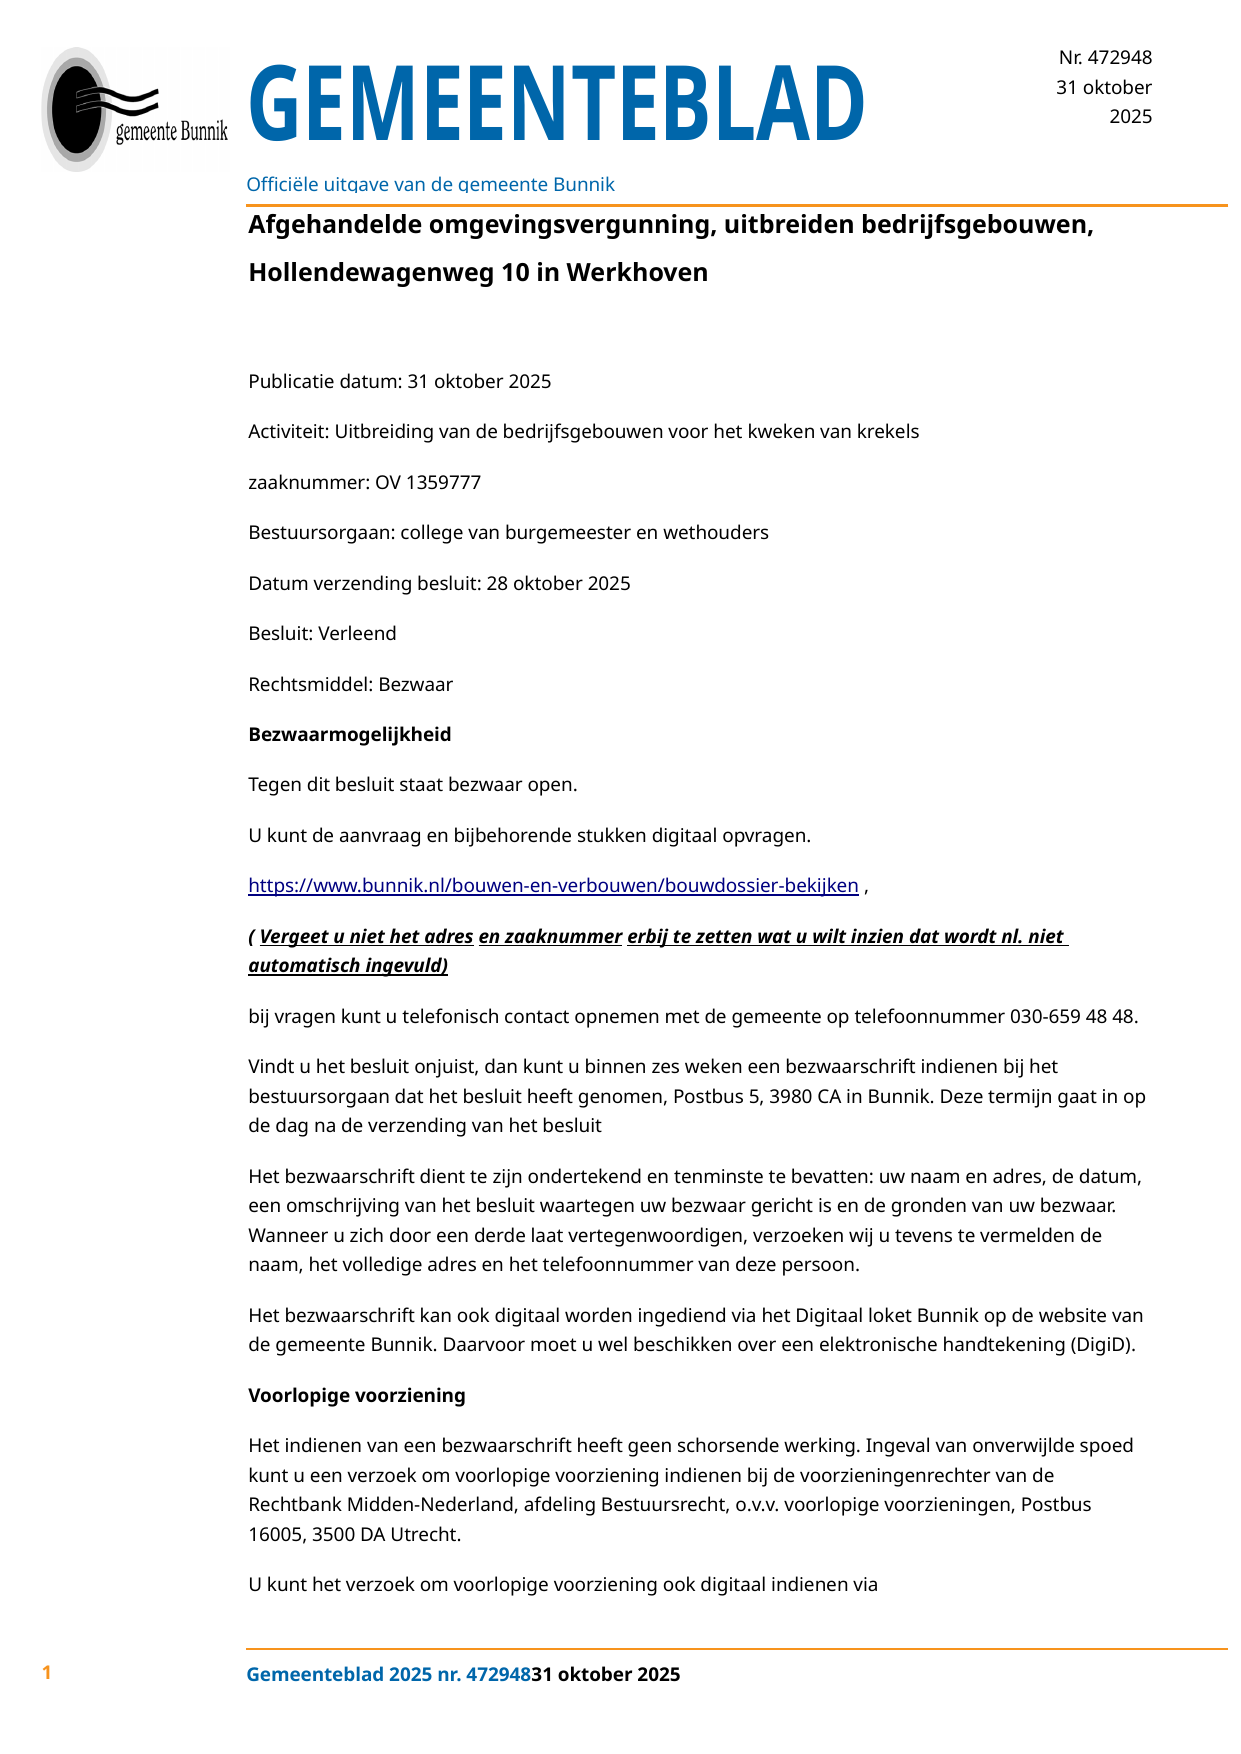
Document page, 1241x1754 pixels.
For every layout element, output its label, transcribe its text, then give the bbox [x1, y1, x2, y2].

text Tegen dit besluit staat bezwaar open. [248, 772, 1152, 797]
text Publicatie datum: 31 oktober 2025 [248, 368, 1152, 394]
text Datum verzending besluit: 28 oktober 2025 [248, 570, 1152, 596]
text Afgehandelde omgevingsvergunning, uitbreiden bedrijfsgebouwen, Hollendewagenweg 10 in Werkhoven [248, 207, 1152, 288]
text bij vragen kunt u telefonisch contact opnemen met de gemeente op telefoonnummer 030-659 48 48. [248, 1003, 1152, 1029]
text https://www.bunnik.nl/bouwen-en-verbouwen/bouwdossier-bekijken , [248, 872, 1152, 898]
text Het indienen van een bezwaarschrift heeft geen schorsende werking. Ingeval van onverwijlde spoed kunt u een verzoek om voorlopige voorziening indienen bij de voorzieningenrechter van de Rechtbank Midden-Nederland, afdeling Bestuursrecht, o.v.v. voorlopige voorzieningen, Postbus 16005, 3500 DA Utrecht. [248, 1432, 1152, 1547]
text zaaknummer: OV 1359777 [248, 469, 1152, 495]
text Activiteit: Uitbreiding van de bedrijfsgebouwen voor het kweken van krekels [248, 419, 1152, 444]
picture [41, 47, 231, 172]
text Vindt u het besluit onjuist, dan kunt u binnen zes weken een bezwaarschrift indienen bij het bestuursorgaan dat het besluit heeft genomen, Postbus 5, 3980 CA in Bunnik. Deze termijn gaat in op de dag na de verzending van het besluit [248, 1053, 1152, 1138]
text Het bezwaarschrift dient te zijn ondertekend en tenminste te bevatten: uw naam en adres, de datum, een omschrijving van het besluit waartegen uw bezwaar gericht is en de gronden van uw bezwaar. Wanneer u zich door een derde laat vertegenwoordigen, verzoeken wij u tevens te vermelden de naam, het volledige adres en het telefoonnummer van deze persoon. [248, 1163, 1152, 1277]
text Rechtsmiddel: Bezwaar [248, 671, 1152, 697]
text Het bezwaarschrift kan ook digitaal worden ingediend via het Digitaal loket Bunnik op de website van de gemeente Bunnik. Daarvoor moet u wel beschikken over een elektronische handtekening (DigiD). [248, 1302, 1152, 1357]
text U kunt de aanvraag en bijbehorende stukken digitaal opvragen. [248, 822, 1152, 848]
text Bezwaarmogelijkheid [248, 721, 1152, 747]
text Besluit: Verleend [248, 620, 1152, 646]
text U kunt het verzoek om voorlopige voorziening ook digitaal indienen via [248, 1572, 1152, 1597]
text Voorlopige voorziening [248, 1382, 1152, 1408]
text ( Vergeet u niet het adres en zaaknummer erbij te zetten wat u wilt inzien dat wordt nl. niet automatisch ingevuld) [248, 923, 1152, 978]
text Bestuursorgaan: college van burgemeester en wethouders [248, 519, 1152, 545]
